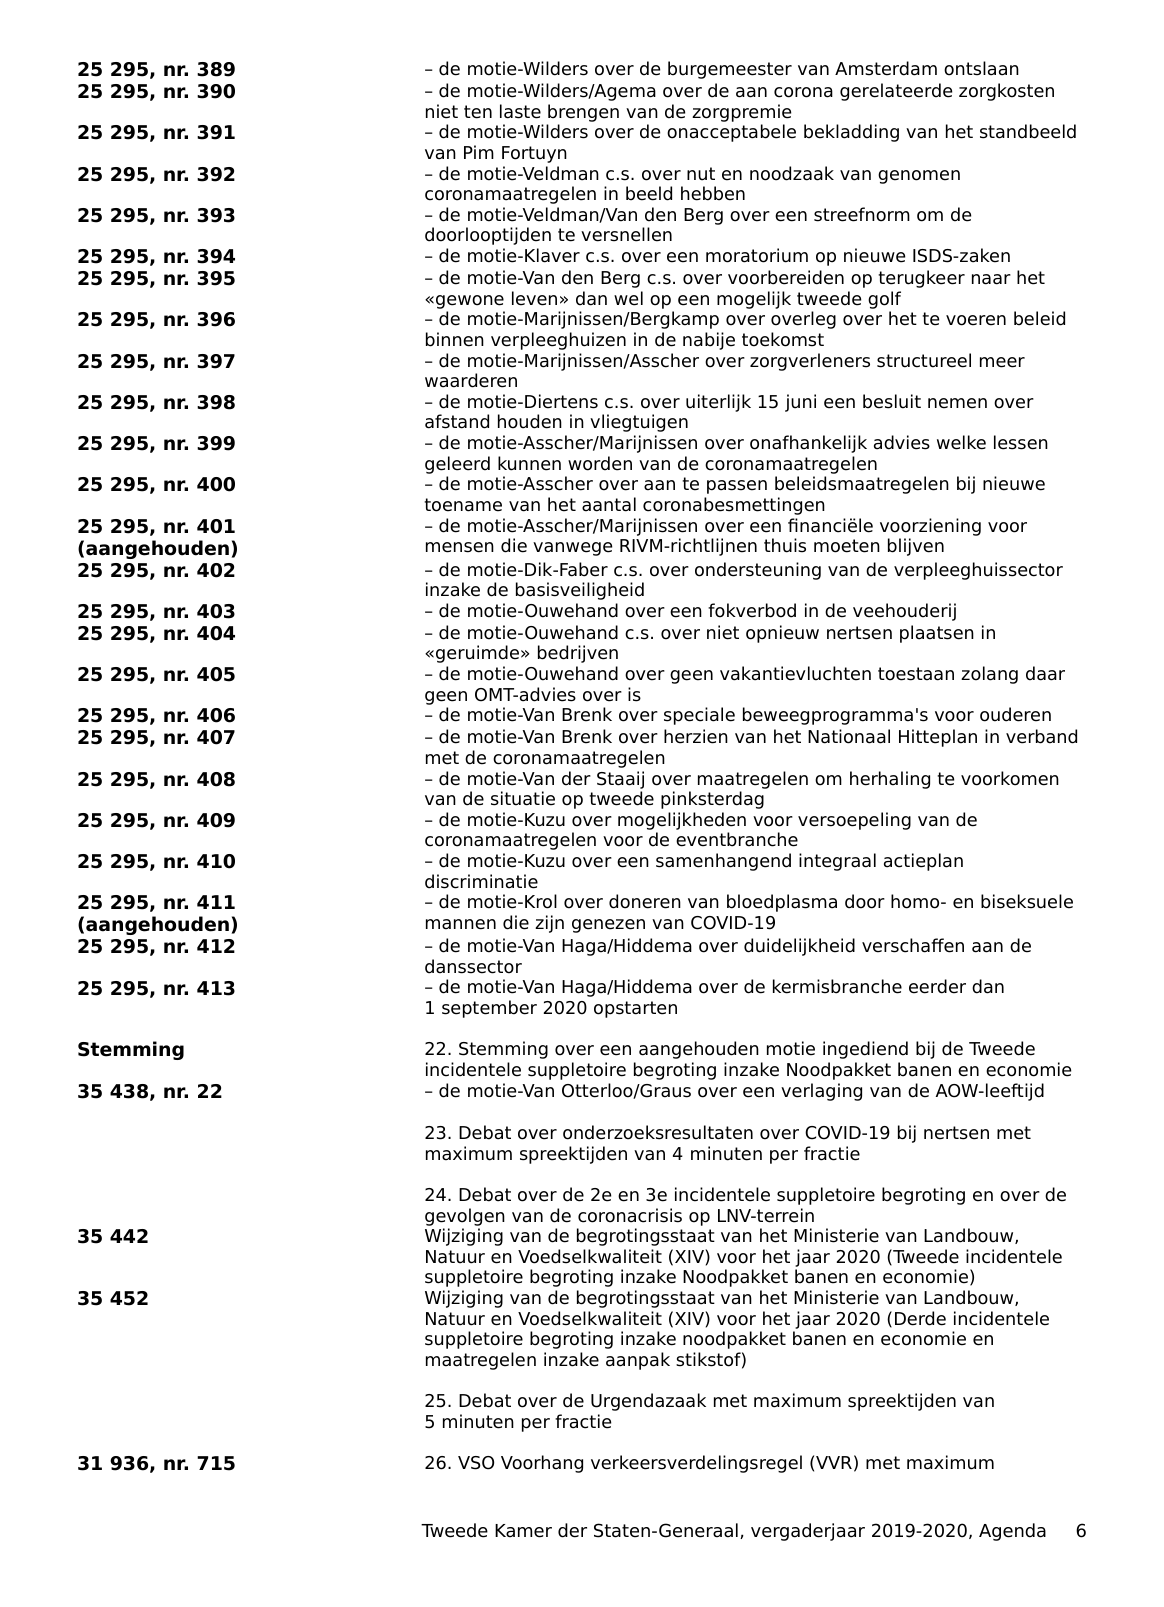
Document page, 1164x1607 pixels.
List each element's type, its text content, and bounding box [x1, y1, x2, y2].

table_cell – de motie-Wilders over de burgemeester van Amsterdam ontslaan [418, 59, 1087, 81]
table_cell [401, 392, 418, 433]
table_cell 25 295, nr. 393 [77, 205, 401, 246]
table_cell – de motie-Asscher/Marijnissen over een financiële voorziening voor mensen die vanwege RIVM-richtlijnen thuis moeten blijven [418, 516, 1087, 559]
table_cell [401, 1185, 418, 1226]
table_cell – de motie-Van Haga/Hiddema over de kermisbranche eerder dan 1 september 2020 opstarten [418, 978, 1087, 1019]
table_cell [401, 1433, 418, 1453]
table_cell – de motie-Van der Staaij over maatregelen om herhaling te voorkomen van de situatie op tweede pinksterdag [418, 769, 1087, 810]
table_cell [401, 1081, 418, 1102]
table_cell [418, 1371, 1087, 1391]
table_cell 35 452 [77, 1288, 401, 1371]
table_cell [401, 601, 418, 623]
table_cell [401, 1391, 418, 1432]
table_cell [401, 892, 418, 936]
table_cell [418, 1103, 1087, 1123]
table_cell 25 295, nr. 390 [77, 81, 401, 122]
table_cell 25 295, nr. 413 [77, 978, 401, 1019]
table_cell – de motie-Wilders/Agema over de aan corona gerelateerde zorgkosten niet ten laste brengen van de zorgpremie [418, 81, 1087, 122]
table_cell – de motie-Van Haga/Hiddema over duidelijkheid verschaffen aan de danssector [418, 936, 1087, 977]
table_cell [401, 705, 418, 727]
table_cell [401, 59, 418, 81]
table_cell 25 295, nr. 410 [77, 851, 401, 892]
table_cell Wijziging van de begrotingsstaat van het Ministerie van Landbouw, Natuur en Voedselkwaliteit (XIV) voor het jaar 2020 (Tweede incidentele suppletoire begroting inzake Noodpakket banen en economie) [418, 1226, 1087, 1288]
table_cell [418, 1019, 1087, 1039]
table_cell 25. Debat over de Urgendazaak met maximum spreektijden van 5 minuten per fractie [418, 1391, 1087, 1432]
table_cell 25 295, nr. 411 (aangehouden) [77, 892, 401, 936]
table_cell [401, 1039, 418, 1081]
table_cell 25 295, nr. 395 [77, 268, 401, 309]
table_cell – de motie-Asscher/Marijnissen over onafhankelijk advies welke lessen geleerd kunnen worden van de coronamaatregelen [418, 433, 1087, 474]
table_cell [401, 1288, 418, 1371]
table_cell Stemming [77, 1039, 401, 1081]
table_cell – de motie-Veldman/Van den Berg over een streefnorm om de doorlooptijden te versnellen [418, 205, 1087, 246]
table_cell 25 295, nr. 394 [77, 246, 401, 268]
table_cell [77, 1123, 401, 1164]
table_cell – de motie-Ouwehand c.s. over niet opnieuw nertsen plaatsen in «geruimde» bedrijven [418, 623, 1087, 664]
table_cell – de motie-Kuzu over mogelijkheden voor versoepeling van de coronamaatregelen voor de eventbranche [418, 810, 1087, 851]
table_cell 23. Debat over onderzoeksresultaten over COVID-19 bij nertsen met maximum spreektijden van 4 minuten per fractie [418, 1123, 1087, 1164]
table_cell [401, 1123, 418, 1164]
table_cell 24. Debat over de 2e en 3e incidentele suppletoire begroting en over de gevolgen van de coronacrisis op LNV-terrein [418, 1185, 1087, 1226]
table_cell [77, 1185, 401, 1226]
table_cell [401, 623, 418, 664]
table_cell [77, 1164, 401, 1185]
table_cell [401, 516, 418, 559]
table_cell – de motie-Veldman c.s. over nut en noodzaak van genomen coronamaatregelen in beeld hebben [418, 164, 1087, 205]
table_cell [401, 1371, 418, 1391]
table_cell 26. VSO Voorhang verkeersverdelingsregel (VVR) met maximum [418, 1453, 1087, 1475]
table_cell 25 295, nr. 401 (aangehouden) [77, 516, 401, 559]
table_cell [401, 560, 418, 601]
table_cell – de motie-Van Brenk over herzien van het Nationaal Hitteplan in verband met de coronamaatregelen [418, 727, 1087, 768]
table_cell 25 295, nr. 405 [77, 664, 401, 705]
table_cell – de motie-Dik-Faber c.s. over ondersteuning van de verpleeghuissector inzake de basisveiligheid [418, 560, 1087, 601]
table_cell [401, 1453, 418, 1475]
table_cell [401, 122, 418, 163]
table_cell [77, 1371, 401, 1391]
table_cell 25 295, nr. 407 [77, 727, 401, 768]
table_cell 25 295, nr. 392 [77, 164, 401, 205]
table_cell [401, 978, 418, 1019]
table_cell [401, 309, 418, 351]
table_cell – de motie-Ouwehand over geen vakantievluchten toestaan zolang daar geen OMT-advies over is [418, 664, 1087, 705]
table_cell [77, 1433, 401, 1453]
table_cell [77, 1103, 401, 1123]
table_cell – de motie-Klaver c.s. over een moratorium op nieuwe ISDS-zaken [418, 246, 1087, 268]
table_cell [401, 851, 418, 892]
table_cell 35 438, nr. 22 [77, 1081, 401, 1102]
table_cell [401, 810, 418, 851]
table_cell [401, 769, 418, 810]
table_cell – de motie-Van den Berg c.s. over voorbereiden op terugkeer naar het «gewone leven» dan wel op een mogelijk tweede golf [418, 268, 1087, 309]
table_cell [401, 936, 418, 977]
table_cell – de motie-Van Otterloo/Graus over een verlaging van de AOW-leeftijd [418, 1081, 1087, 1102]
table_cell [401, 81, 418, 122]
table_cell 25 295, nr. 389 [77, 59, 401, 81]
table_cell – de motie-Ouwehand over een fokverbod in de veehouderij [418, 601, 1087, 623]
table_cell – de motie-Kuzu over een samenhangend integraal actieplan discriminatie [418, 851, 1087, 892]
table_cell 25 295, nr. 396 [77, 309, 401, 351]
table_cell – de motie-Diertens c.s. over uiterlijk 15 juni een besluit nemen over afstand houden in vliegtuigen [418, 392, 1087, 433]
table_cell – de motie-Krol over doneren van bloedplasma door homo- en biseksuele mannen die zijn genezen van COVID-19 [418, 892, 1087, 936]
table_cell [401, 351, 418, 392]
table_cell [401, 1019, 418, 1039]
table_cell 35 442 [77, 1226, 401, 1288]
table_cell [77, 1391, 401, 1432]
table_cell [401, 205, 418, 246]
table_cell [401, 1103, 418, 1123]
table_cell 25 295, nr. 398 [77, 392, 401, 433]
table_cell 25 295, nr. 409 [77, 810, 401, 851]
table_cell [418, 1164, 1087, 1185]
table_cell 25 295, nr. 397 [77, 351, 401, 392]
table_cell [77, 1019, 401, 1039]
table_cell – de motie-Asscher over aan te passen beleidsmaatregelen bij nieuwe toename van het aantal coronabesmettingen [418, 474, 1087, 516]
table_cell [401, 1164, 418, 1185]
table_cell [401, 268, 418, 309]
table_cell 25 295, nr. 403 [77, 601, 401, 623]
table_cell [401, 164, 418, 205]
table_cell 25 295, nr. 404 [77, 623, 401, 664]
table_cell – de motie-Marijnissen/Bergkamp over overleg over het te voeren beleid binnen verpleeghuizen in de nabije toekomst [418, 309, 1087, 351]
table_cell 31 936, nr. 715 [77, 1453, 401, 1475]
table_cell 25 295, nr. 399 [77, 433, 401, 474]
table_cell Wijziging van de begrotingsstaat van het Ministerie van Landbouw, Natuur en Voedselkwaliteit (XIV) voor het jaar 2020 (Derde incidentele suppletoire begroting inzake noodpakket banen en economie en maatregelen inzake aanpak stikstof) [418, 1288, 1087, 1371]
table_cell [401, 727, 418, 768]
table_cell 25 295, nr. 412 [77, 936, 401, 977]
table_cell [401, 433, 418, 474]
table_cell [418, 1433, 1087, 1453]
table_cell 25 295, nr. 408 [77, 769, 401, 810]
table_cell [401, 1226, 418, 1288]
table_cell [401, 474, 418, 516]
table_cell 25 295, nr. 400 [77, 474, 401, 516]
table_cell [401, 246, 418, 268]
table_cell – de motie-Wilders over de onacceptabele bekladding van het standbeeld van Pim Fortuyn [418, 122, 1087, 163]
table_cell 25 295, nr. 406 [77, 705, 401, 727]
table_cell – de motie-Van Brenk over speciale beweegprogramma's voor ouderen [418, 705, 1087, 727]
table_cell 25 295, nr. 391 [77, 122, 401, 163]
table_cell 22. Stemming over een aangehouden motie ingediend bij de Tweede incidentele suppletoire begroting inzake Noodpakket banen en economie [418, 1039, 1087, 1081]
table_cell – de motie-Marijnissen/Asscher over zorgverleners structureel meer waarderen [418, 351, 1087, 392]
table_cell [401, 664, 418, 705]
table_cell 25 295, nr. 402 [77, 560, 401, 601]
